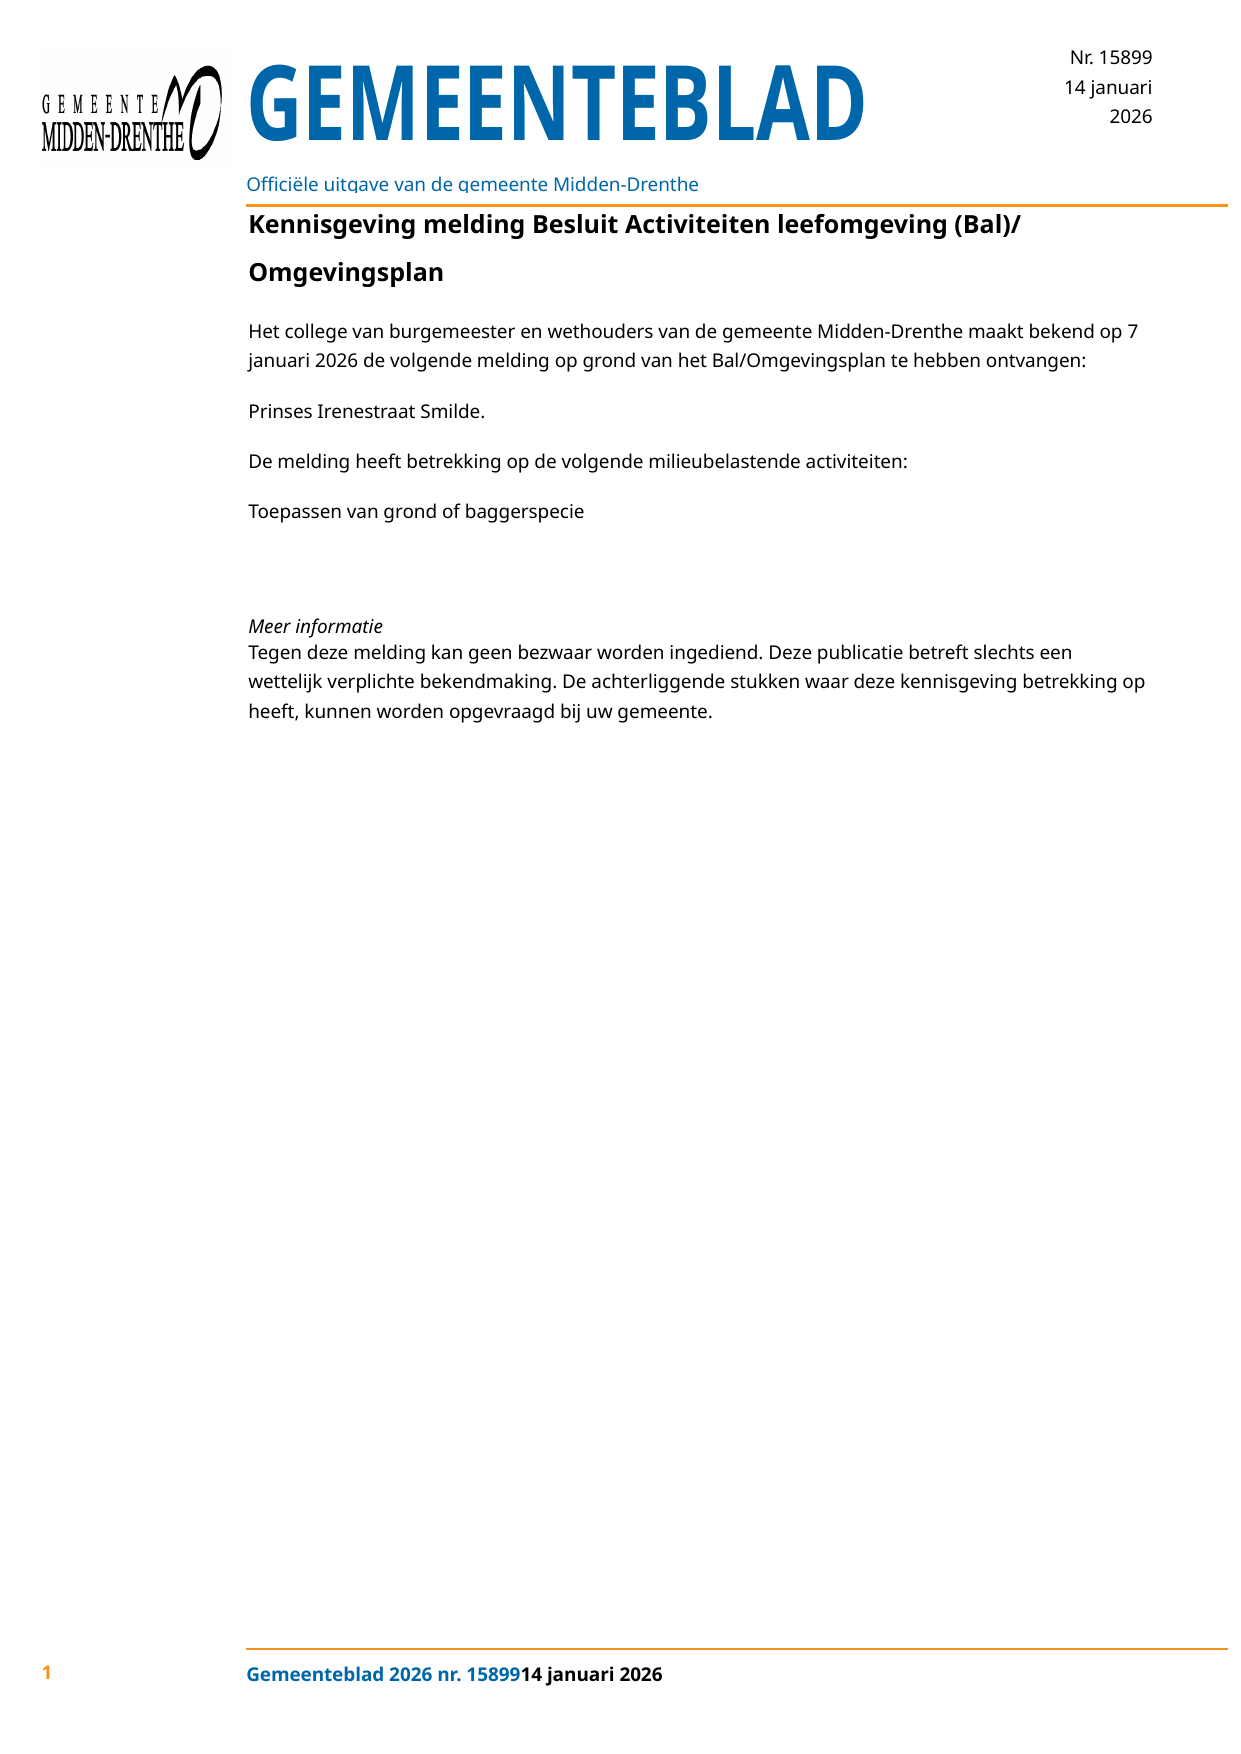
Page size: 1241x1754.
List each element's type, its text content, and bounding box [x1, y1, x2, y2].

picture [41, 47, 231, 172]
text Meer informatie [248, 613, 1152, 639]
text De melding heeft betrekking op de volgende milieubelastende activiteiten: [248, 448, 1152, 474]
text Toepassen van grond of baggerspecie [248, 499, 1152, 524]
text Prinses Irenestraat Smilde. [248, 398, 1152, 424]
text Tegen deze melding kan geen bezwaar worden ingediend. Deze publicatie betreft slechts een wettelijk verplichte bekendmaking. De achterliggende stukken waar deze kennisgeving betrekking op heeft, kunnen worden opgevraagd bij uw gemeente. [248, 639, 1152, 724]
text Het college van burgemeester en wethouders van de gemeente Midden-Drenthe maakt bekend op 7 januari 2026 de volgende melding op grond van het Bal/Omgevingsplan te hebben ontvangen: [248, 318, 1152, 373]
text Kennisgeving melding Besluit Activiteiten leefomgeving (Bal)/ Omgevingsplan [248, 207, 1152, 288]
